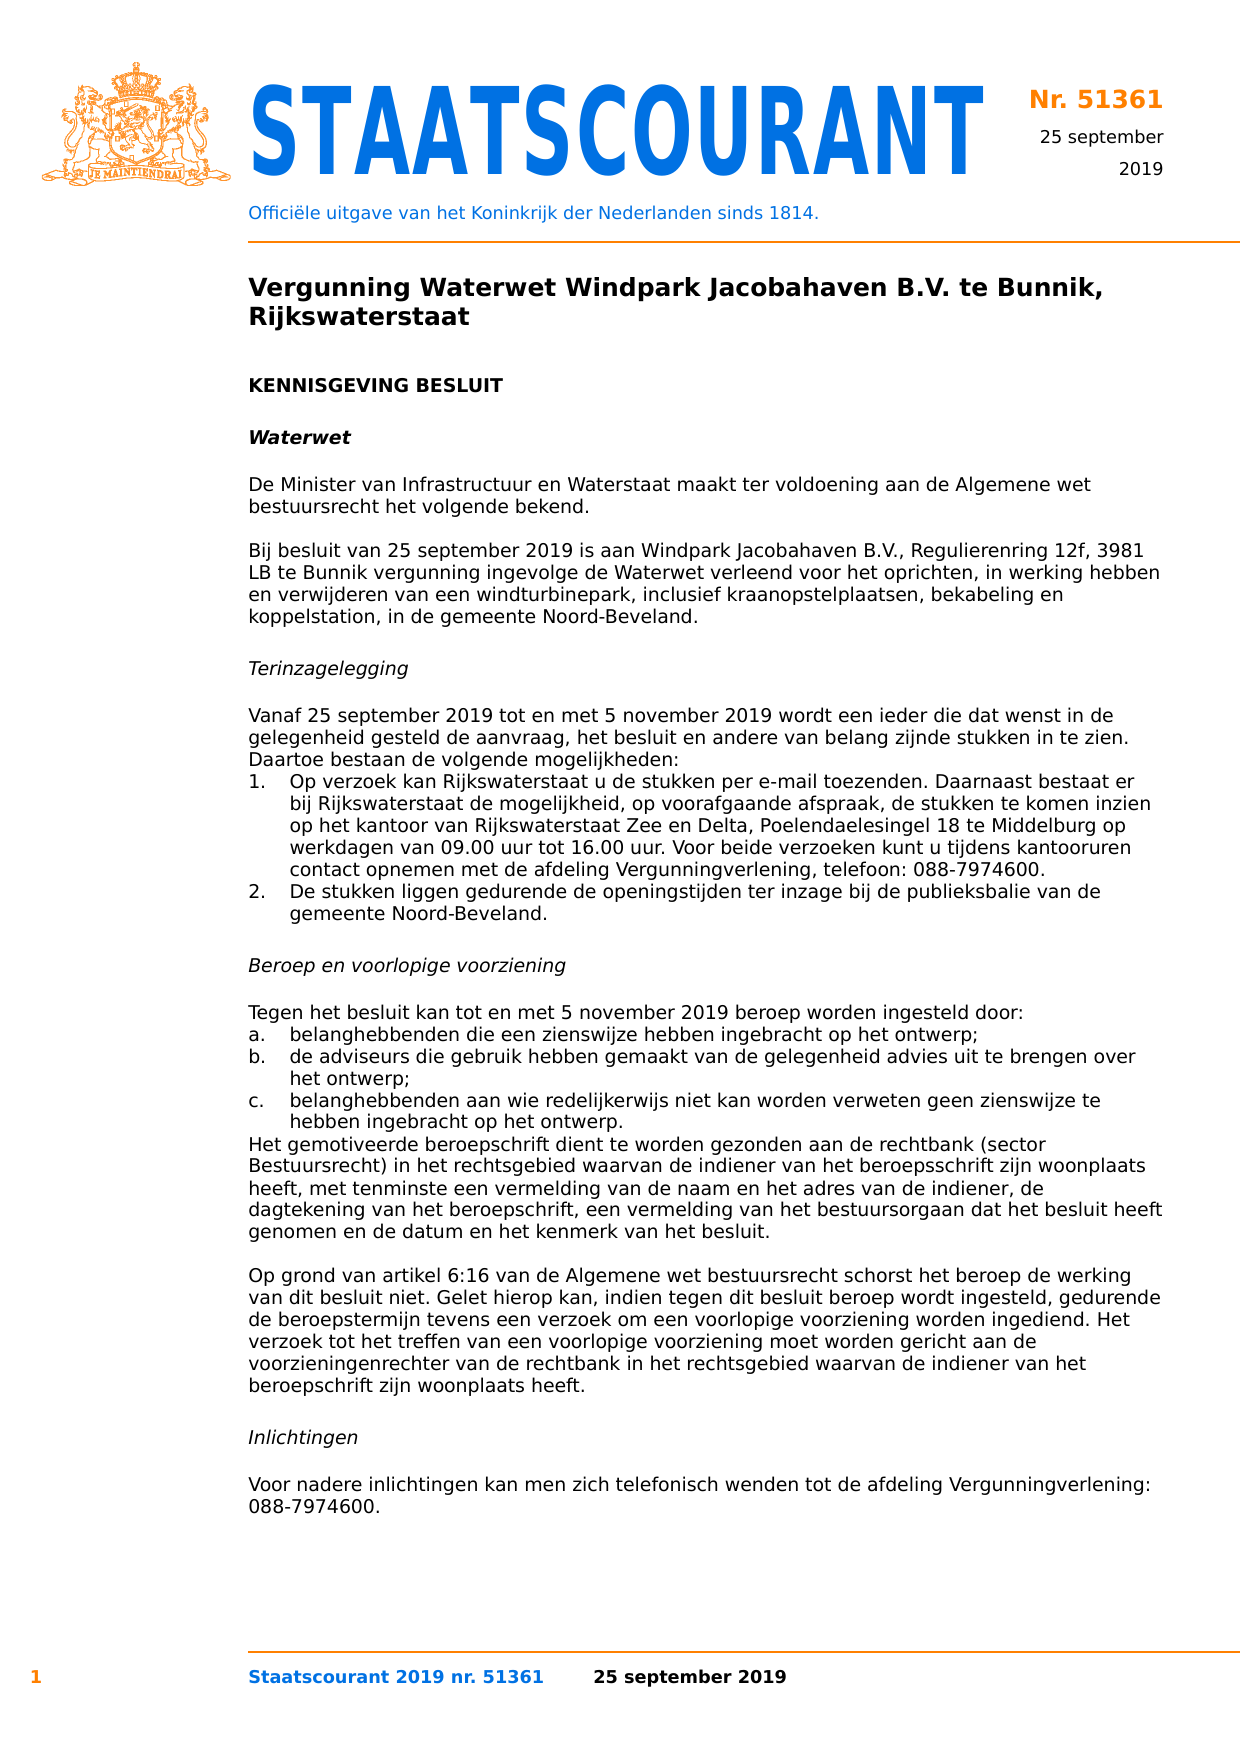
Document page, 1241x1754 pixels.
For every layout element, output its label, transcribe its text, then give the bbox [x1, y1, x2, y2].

subtitle Waterwet [248, 427, 1163, 449]
subtitle Beroep en voorlopige voorziening [248, 954, 1163, 977]
table_cell 25 september [998, 121, 1240, 153]
table_cell 2019 [998, 153, 1240, 203]
text Bij besluit van 25 september 2019 is aan Windpark Jacobahaven B.V., Regulierenring 12f, 3981 LB te Bunnik vergunning ingevolge de Waterwet verleend voor het oprichten, in werking hebben en verwijderen van een windturbinepark, inclusief kraanopstelplaatsen, bekabeling en koppelstation, in de gemeente Noord-Beveland. [248, 540, 1163, 628]
text Tegen het besluit kan tot en met 5 november 2019 beroep worden ingesteld door: [248, 1002, 1163, 1023]
text b. de adviseurs die gebruik hebben gemaakt van de gelegenheid advies uit te brengen over het ontwerp; [248, 1046, 1163, 1089]
table_cell Officiële uitgave van het Koninkrijk der Nederlanden sinds 1814. [248, 203, 1240, 241]
picture [41, 62, 231, 186]
text Het gemotiveerde beroepschrift dient te worden gezonden aan de rechtbank (sector Bestuursrecht) in het rechtsgebied waarvan de indiener van het beroepsschrift zijn woonplaats heeft, met tenminste een vermelding van de naam en het adres van de indiener, de dagtekening van het beroepschrift, een vermelding van het bestuursorgaan dat het besluit heeft genomen en de datum en het kenmerk van het besluit. [248, 1133, 1163, 1243]
text 2. De stukken liggen gedurende de openingstijden ter inzage bij de publieksbalie van de gemeente Noord-Beveland. [248, 881, 1163, 924]
text Vanaf 25 september 2019 tot en met 5 november 2019 wordt een ieder die dat wenst in de gelegenheid gesteld de aanvraag, het besluit en andere van belang zijnde stukken in te zien. Daartoe bestaan de volgende mogelijkheden: [248, 705, 1163, 771]
text Op grond van artikel 6:16 van de Algemene wet bestuursrecht schorst het beroep de werking van dit besluit niet. Gelet hierop kan, indien tegen dit besluit beroep wordt ingesteld, gedurende de beroepstermijn tevens een verzoek om een voorlopige voorziening worden ingediend. Het verzoek tot het treffen van een voorlopige voorziening moet worden gericht aan de voorzieningenrechter van de rechtbank in het rechtsgebied waarvan de indiener van het beroepschrift zijn woonplaats heeft. [248, 1265, 1163, 1397]
subtitle KENNISGEVING BESLUIT [248, 375, 1163, 397]
text Voor nadere inlichtingen kan men zich telefonisch wenden tot de afdeling Vergunningverlening: 088-7974600. [248, 1474, 1163, 1518]
table_header Nr. 51361 [998, 62, 1240, 121]
subtitle Inlichtingen [248, 1427, 1163, 1449]
text 1. Op verzoek kan Rijkswaterstaat u de stukken per e-mail toezenden. Daarnaast bestaat er bij Rijkswaterstaat de mogelijkheid, op voorafgaande afspraak, de stukken te komen inzien op het kantoor van Rijkswaterstaat Zee en Delta, Poelendaelesingel 18 te Middelburg op werkdagen van 09.00 uur tot 16.00 uur. Voor beide verzoeken kunt u tijdens kantooruren contact opnemen met de afdeling Vergunningverlening, telefoon: 088-7974600. [248, 771, 1163, 881]
table_header [25, 62, 248, 241]
table_header STAATSCOURANT [248, 62, 998, 203]
subtitle Vergunning Waterwet Windpark Jacobahaven B.V. te Bunnik, Rijkswaterstaat [248, 273, 1163, 331]
subtitle Terinzagelegging [248, 658, 1163, 680]
text c. belanghebbenden aan wie redelijkerwijs niet kan worden verweten geen zienswijze te hebben ingebracht op het ontwerp. [248, 1089, 1163, 1133]
text a. belanghebbenden die een zienswijze hebben ingebracht op het ontwerp; [248, 1023, 1163, 1046]
text De Minister van Infrastructuur en Waterstaat maakt ter voldoening aan de Algemene wet bestuursrecht het volgende bekend. [248, 474, 1163, 518]
